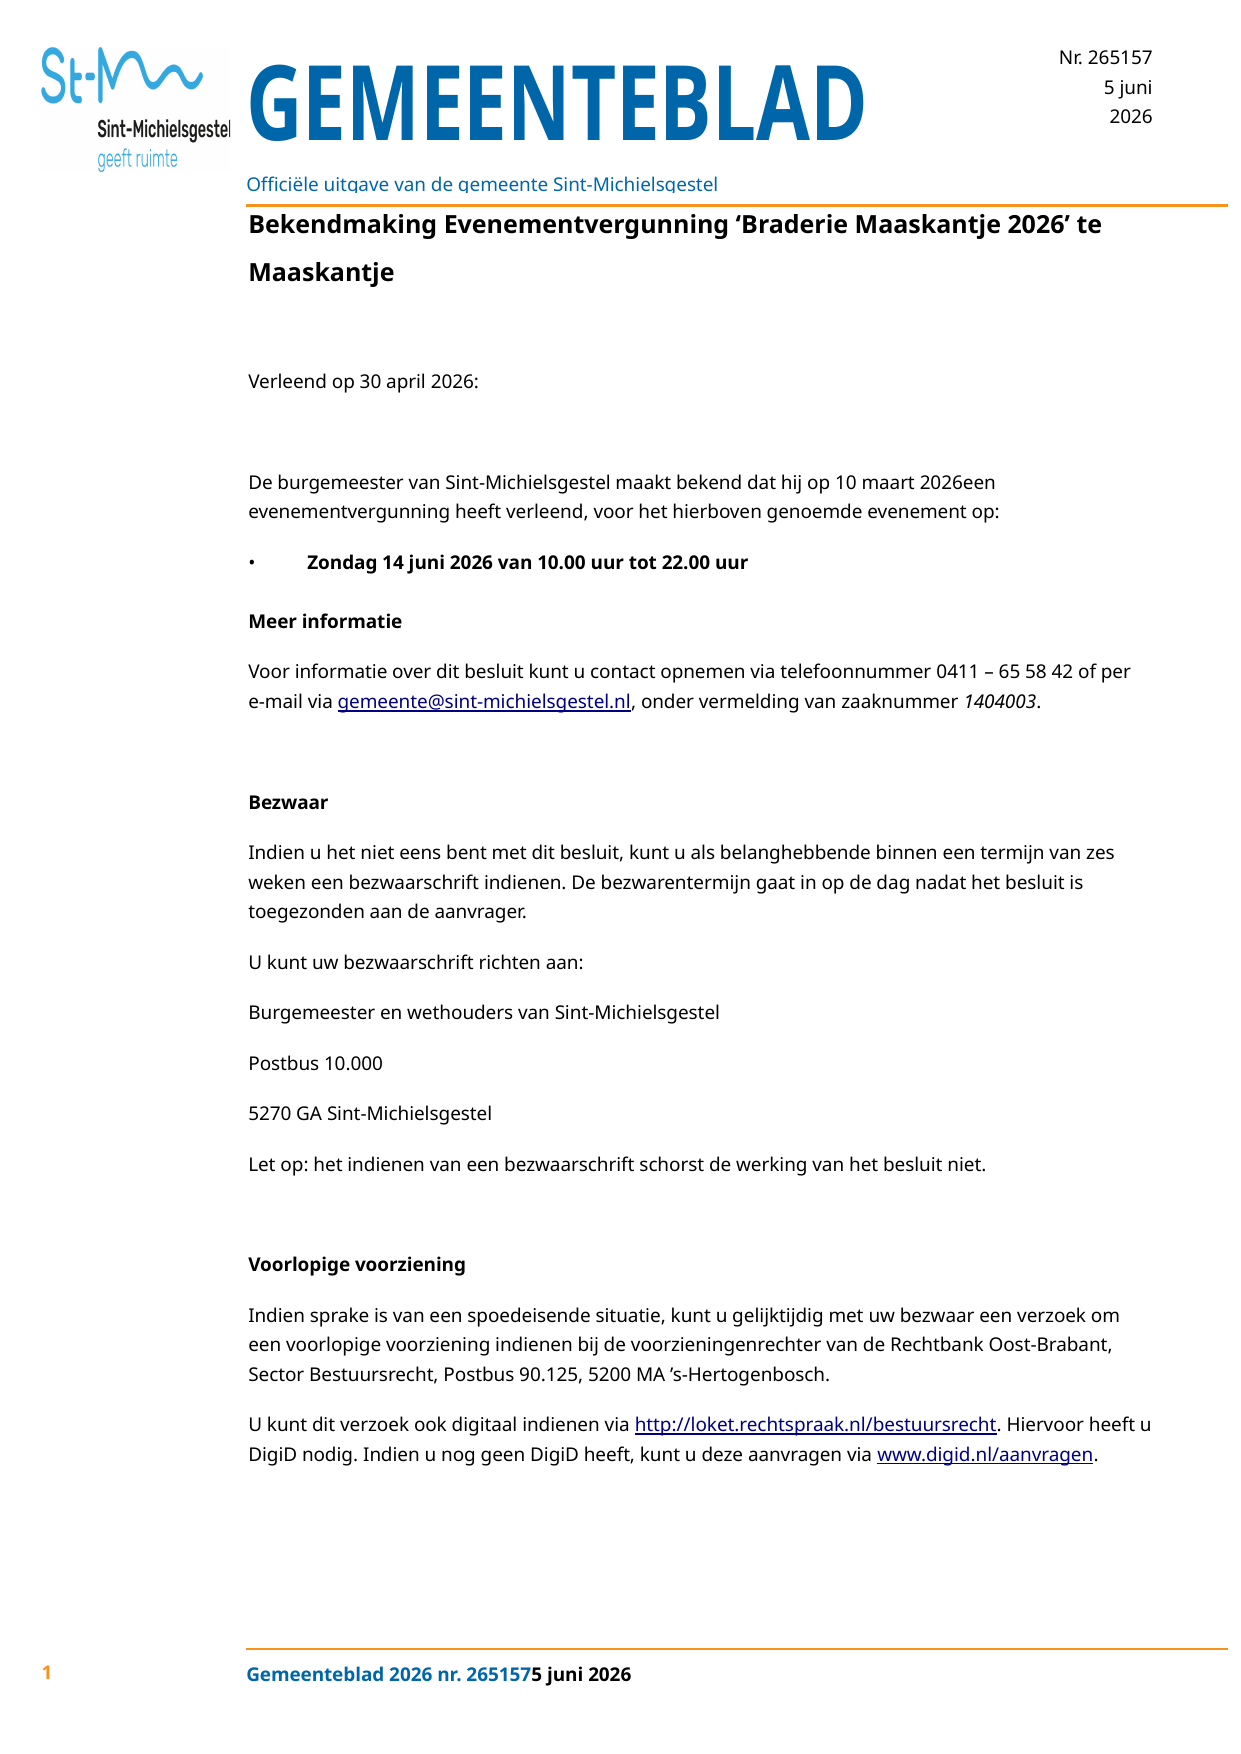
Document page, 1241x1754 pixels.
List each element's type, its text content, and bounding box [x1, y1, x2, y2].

list Zondag 14 juni 2026 van 10.00 uur tot 22.00 uur [248, 549, 1152, 575]
picture [41, 47, 231, 172]
text Meer informatie [248, 608, 1152, 634]
text Voor informatie over dit besluit kunt u contact opnemen via telefoonnummer 0411 – 65 58 42 of per e-mail via gemeente@sint-michielsgestel.nl, onder vermelding van zaaknummer 1404003. [248, 659, 1152, 714]
text Let op: het indienen van een bezwaarschrift schorst de werking van het besluit niet. [248, 1151, 1152, 1177]
text Postbus 10.000 [248, 1050, 1152, 1076]
text U kunt dit verzoek ook digitaal indienen via http://loket.rechtspraak.nl/bestuursrecht. Hiervoor heeft u DigiD nodig. Indien u nog geen DigiD heeft, kunt u deze aanvragen via www.digid.nl/aanvragen. [248, 1412, 1152, 1467]
text Indien sprake is van een spoedeisende situatie, kunt u gelijktijdig met uw bezwaar een verzoek om een voorlopige voorziening indienen bij de voorzieningenrechter van de Rechtbank Oost-Brabant, Sector Bestuursrecht, Postbus 90.125, 5200 MA ’s-Hertogenbosch. [248, 1302, 1152, 1387]
text Verleend op 30 april 2026: [248, 368, 1152, 394]
text Burgemeester en wethouders van Sint-Michielsgestel [248, 999, 1152, 1025]
text Bezwaar [248, 789, 1152, 815]
text 5270 GA Sint-Michielsgestel [248, 1100, 1152, 1126]
text Voorlopige voorziening [248, 1252, 1152, 1277]
text Indien u het niet eens bent met dit besluit, kunt u als belanghebbende binnen een termijn van zes weken een bezwaarschrift indienen. De bezwarentermijn gaat in op de dag nadat het besluit is toegezonden aan de aanvrager. [248, 839, 1152, 924]
text De burgemeester van Sint-Michielsgestel maakt bekend dat hij op 10 maart 2026een evenementvergunning heeft verleend, voor het hierboven genoemde evenement op: [248, 469, 1152, 524]
text Bekendmaking Evenementvergunning ‘Braderie Maaskantje 2026’ te Maaskantje [248, 207, 1152, 288]
text U kunt uw bezwaarschrift richten aan: [248, 949, 1152, 975]
